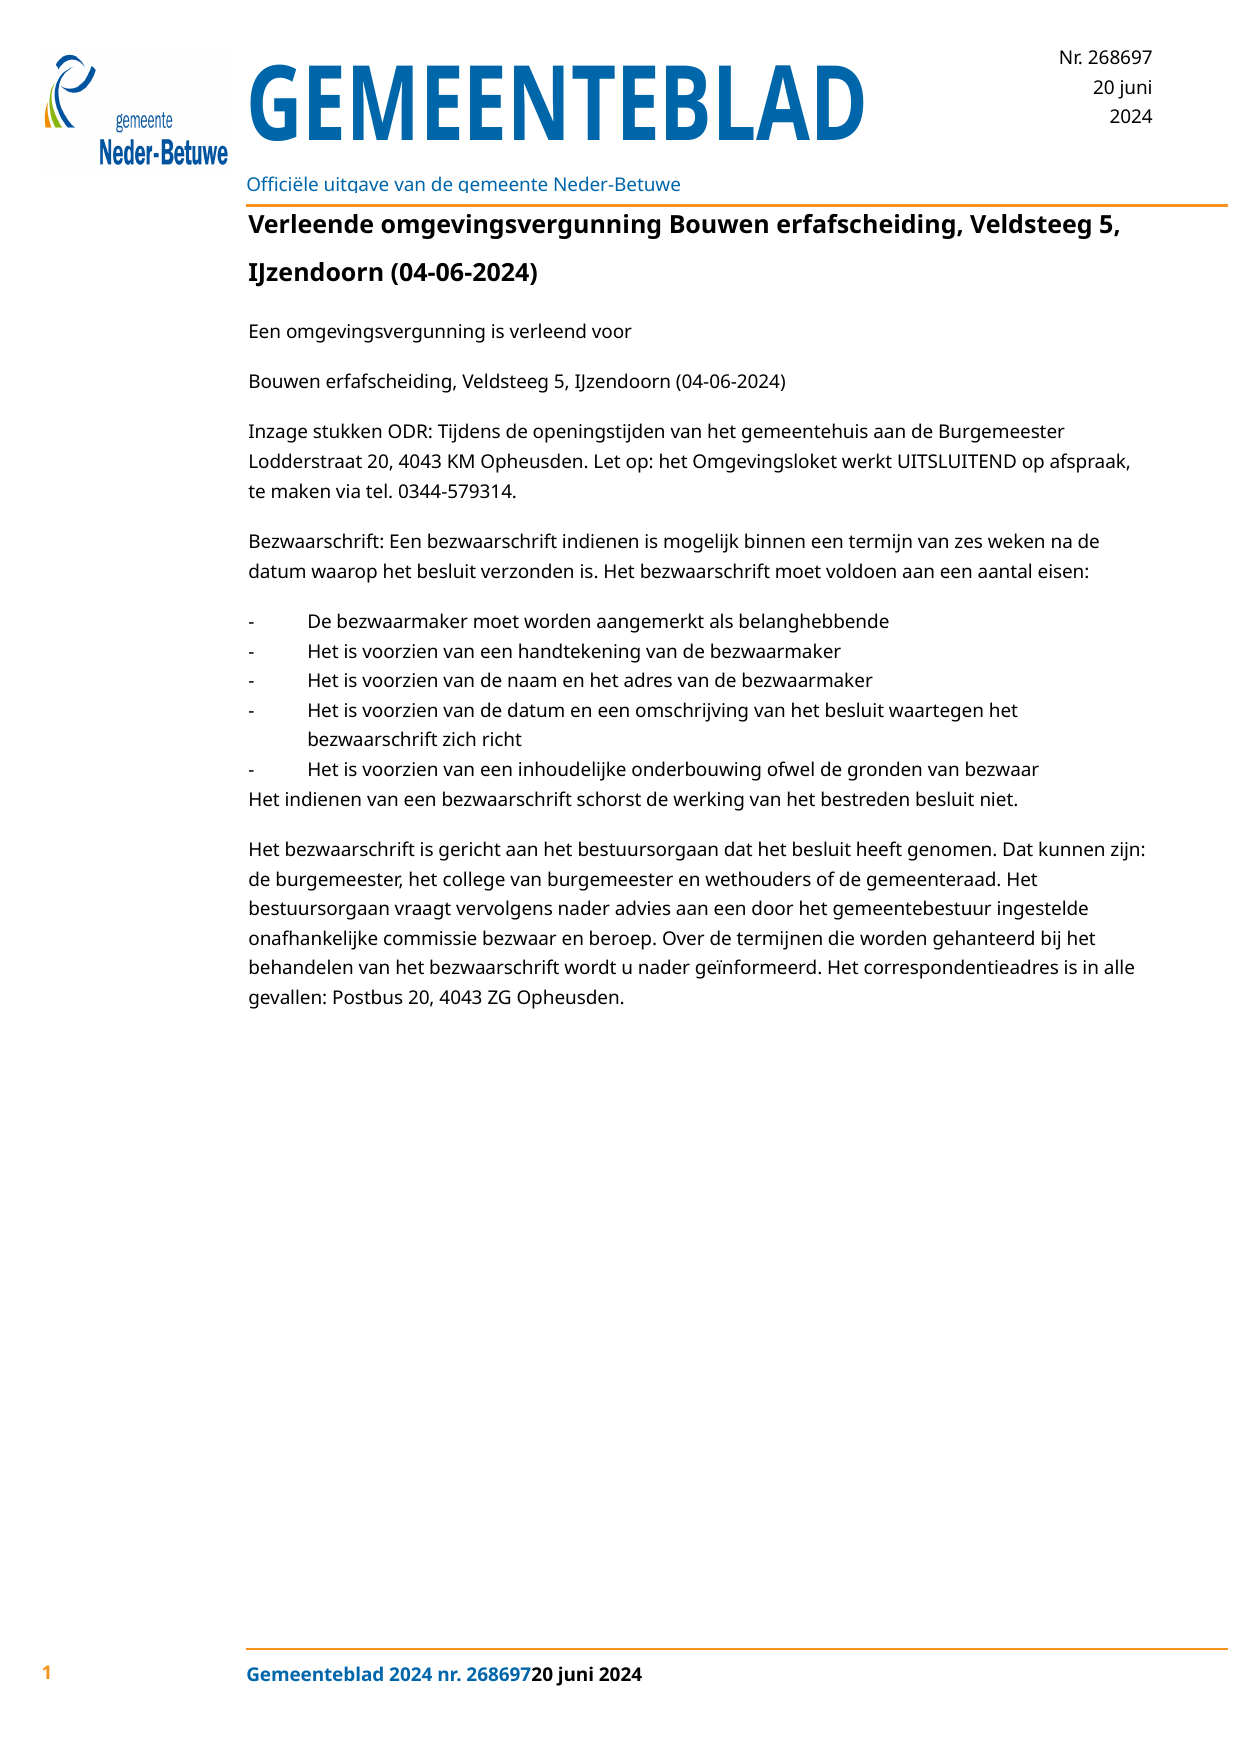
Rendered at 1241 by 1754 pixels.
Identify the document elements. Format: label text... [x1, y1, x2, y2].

list Het is voorzien van een handtekening van de bezwaarmaker [248, 638, 1152, 664]
text Bezwaarschrift: Een bezwaarschrift indienen is mogelijk binnen een termijn van zes weken na de datum waarop het besluit verzonden is. Het bezwaarschrift moet voldoen aan een aantal eisen: [248, 528, 1152, 584]
text Het indienen van een bezwaarschrift schorst de werking van het bestreden besluit niet. [248, 786, 1152, 812]
text Een omgevingsvergunning is verleend voor [248, 318, 1152, 344]
text Bouwen erfafscheiding, Veldsteeg 5, IJzendoorn (04-06-2024) [248, 368, 1152, 394]
list Het is voorzien van een inhoudelijke onderbouwing ofwel de gronden van bezwaar [248, 756, 1152, 782]
text Verleende omgevingsvergunning Bouwen erfafscheiding, Veldsteeg 5, IJzendoorn (04-06-2024) [248, 207, 1152, 288]
list De bezwaarmaker moet worden aangemerkt als belanghebbende [248, 608, 1152, 634]
list Het is voorzien van de datum en een omschrijving van het besluit waartegen het bezwaarschrift zich richt [248, 697, 1152, 752]
text Inzage stukken ODR: Tijdens de openingstijden van het gemeentehuis aan de Burgemeester Lodderstraat 20, 4043 KM Opheusden. Let op: het Omgevingsloket werkt UITSLUITEND op afspraak, te maken via tel. 0344-579314. [248, 419, 1152, 504]
picture [41, 47, 231, 172]
list Het is voorzien van de naam en het adres van de bezwaarmaker [248, 667, 1152, 693]
text Het bezwaarschrift is gericht aan het bestuursorgaan dat het besluit heeft genomen. Dat kunnen zijn: de burgemeester, het college van burgemeester en wethouders of de gemeenteraad. Het bestuursorgaan vraagt vervolgens nader advies aan een door het gemeentebestuur ingestelde onafhankelijke commissie bezwaar en beroep. Over de termijnen die worden gehanteerd bij het behandelen van het bezwaarschrift wordt u nader geïnformeerd. Het correspondentieadres is in alle gevallen: Postbus 20, 4043 ZG Opheusden. [248, 836, 1152, 1010]
